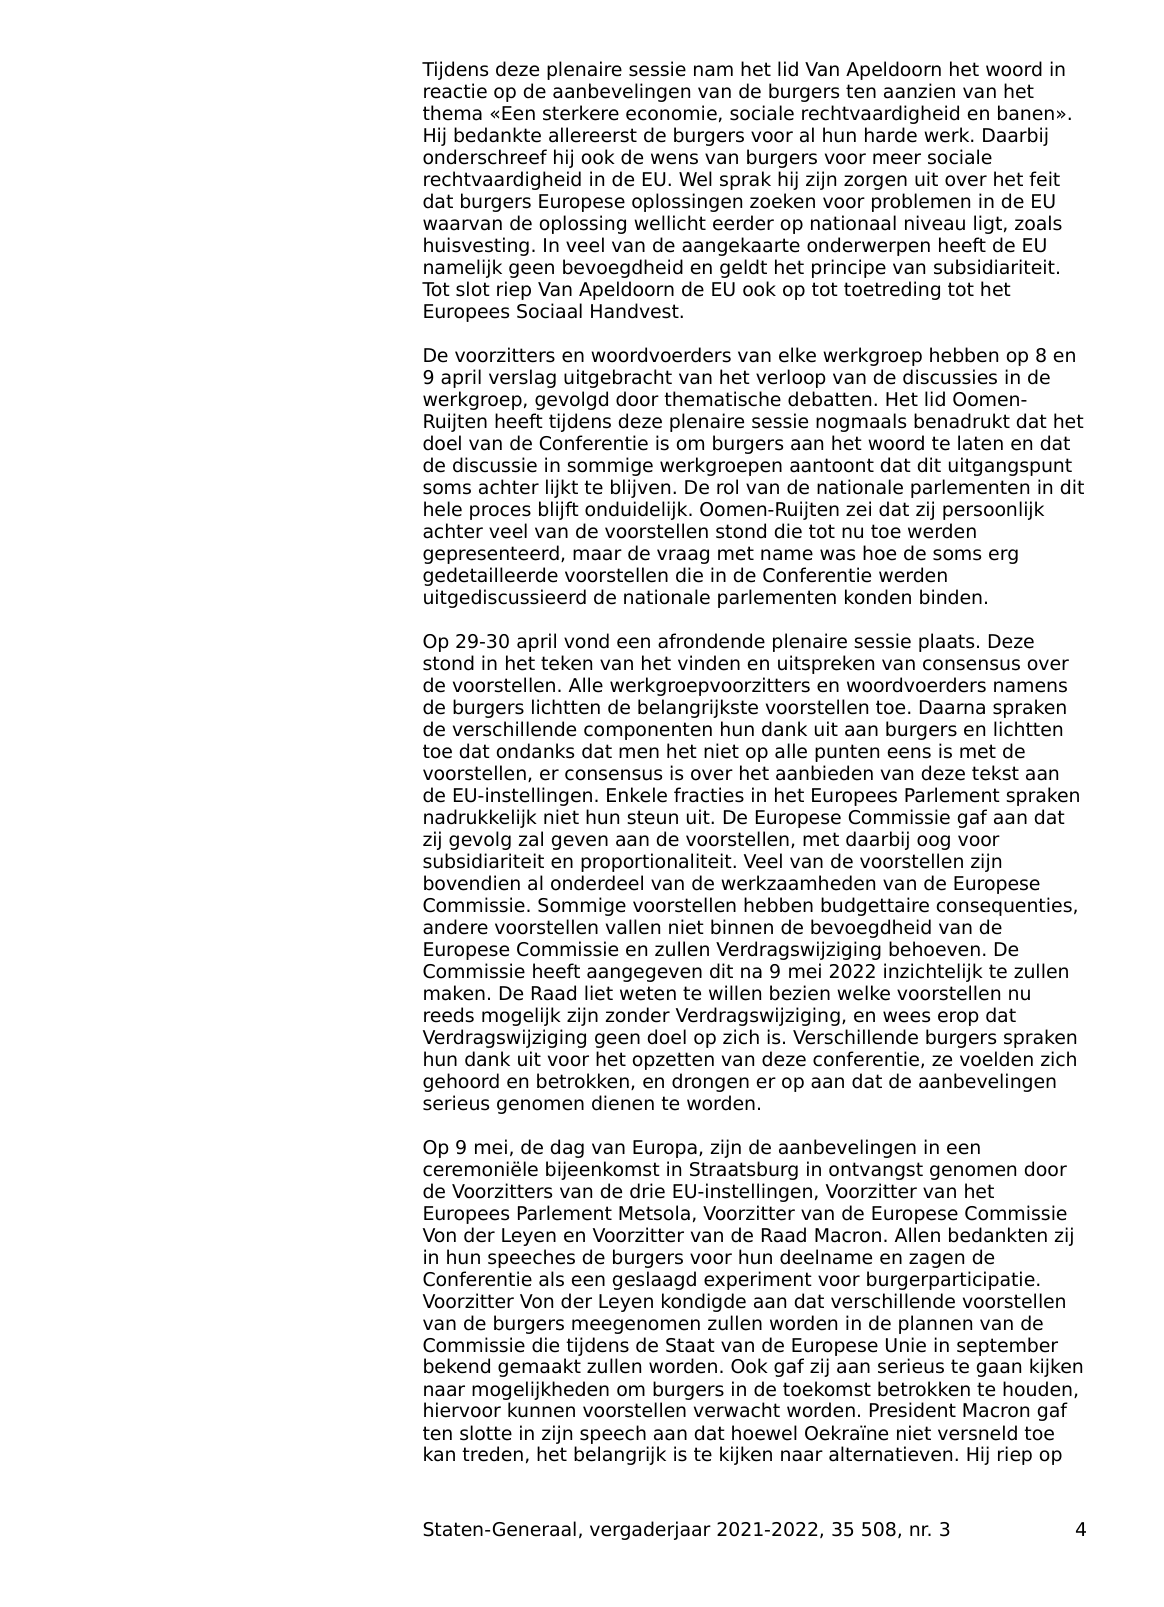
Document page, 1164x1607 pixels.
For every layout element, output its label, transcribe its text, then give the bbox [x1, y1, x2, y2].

text Op 9 mei, de dag van Europa, zijn de aanbevelingen in een ceremoniële bijeenkomst in Straatsburg in ontvangst genomen door de Voorzitters van de drie EU-instellingen, Voorzitter van het Europees Parlement Metsola, Voorzitter van de Europese Commissie Von der Leyen en Voorzitter van de Raad Macron. Allen bedankten zij in hun speeches de burgers voor hun deelname en zagen de Conferentie als een geslaagd experiment voor burgerparticipatie. Voorzitter Von der Leyen kondigde aan dat verschillende voorstellen van de burgers meegenomen zullen worden in de plannen van de Commissie die tijdens de Staat van de Europese Unie in september bekend gemaakt zullen worden. Ook gaf zij aan serieus te gaan kijken naar mogelijkheden om burgers in de toekomst betrokken te houden, hiervoor kunnen voorstellen verwacht worden. President Macron gaf ten slotte in zijn speech aan dat hoewel Oekraïne niet versneld toe kan treden, het belangrijk is te kijken naar alternatieven. Hij riep op [422, 1137, 1087, 1466]
text De voorzitters en woordvoerders van elke werkgroep hebben op 8 en 9 april verslag uitgebracht van het verloop van de discussies in de werkgroep, gevolgd door thematische debatten. Het lid Oomen-Ruijten heeft tijdens deze plenaire sessie nogmaals benadrukt dat het doel van de Conferentie is om burgers aan het woord te laten en dat de discussie in sommige werkgroepen aantoont dat dit uitgangspunt soms achter lijkt te blijven. De rol van de nationale parlementen in dit hele proces blijft onduidelijk. Oomen-Ruijten zei dat zij persoonlijk achter veel van de voorstellen stond die tot nu toe werden gepresenteerd, maar de vraag met name was hoe de soms erg gedetailleerde voorstellen die in de Conferentie werden uitgediscussieerd de nationale parlementen konden binden. [422, 345, 1087, 609]
text Op 29-30 april vond een afrondende plenaire sessie plaats. Deze stond in het teken van het vinden en uitspreken van consensus over de voorstellen. Alle werkgroepvoorzitters en woordvoerders namens de burgers lichtten de belangrijkste voorstellen toe. Daarna spraken de verschillende componenten hun dank uit aan burgers en lichtten toe dat ondanks dat men het niet op alle punten eens is met de voorstellen, er consensus is over het aanbieden van deze tekst aan de EU-instellingen. Enkele fracties in het Europees Parlement spraken nadrukkelijk niet hun steun uit. De Europese Commissie gaf aan dat zij gevolg zal geven aan de voorstellen, met daarbij oog voor subsidiariteit en proportionaliteit. Veel van de voorstellen zijn bovendien al onderdeel van de werkzaamheden van de Europese Commissie. Sommige voorstellen hebben budgettaire consequenties, andere voorstellen vallen niet binnen de bevoegdheid van de Europese Commissie en zullen Verdragswijziging behoeven. De Commissie heeft aangegeven dit na 9 mei 2022 inzichtelijk te zullen maken. De Raad liet weten te willen bezien welke voorstellen nu reeds mogelijk zijn zonder Verdragswijziging, en wees erop dat Verdragswijziging geen doel op zich is. Verschillende burgers spraken hun dank uit voor het opzetten van deze conferentie, ze voelden zich gehoord en betrokken, en drongen er op aan dat de aanbevelingen serieus genomen dienen te worden. [422, 631, 1087, 1114]
text Tijdens deze plenaire sessie nam het lid Van Apeldoorn het woord in reactie op de aanbevelingen van de burgers ten aanzien van het thema «Een sterkere economie, sociale rechtvaardigheid en banen». Hij bedankte allereerst de burgers voor al hun harde werk. Daarbij onderschreef hij ook de wens van burgers voor meer sociale rechtvaardigheid in de EU. Wel sprak hij zijn zorgen uit over het feit dat burgers Europese oplossingen zoeken voor problemen in de EU waarvan de oplossing wellicht eerder op nationaal niveau ligt, zoals huisvesting. In veel van de aangekaarte onderwerpen heeft de EU namelijk geen bevoegdheid en geldt het principe van subsidiariteit. Tot slot riep Van Apeldoorn de EU ook op tot toetreding tot het Europees Sociaal Handvest. [422, 59, 1087, 323]
